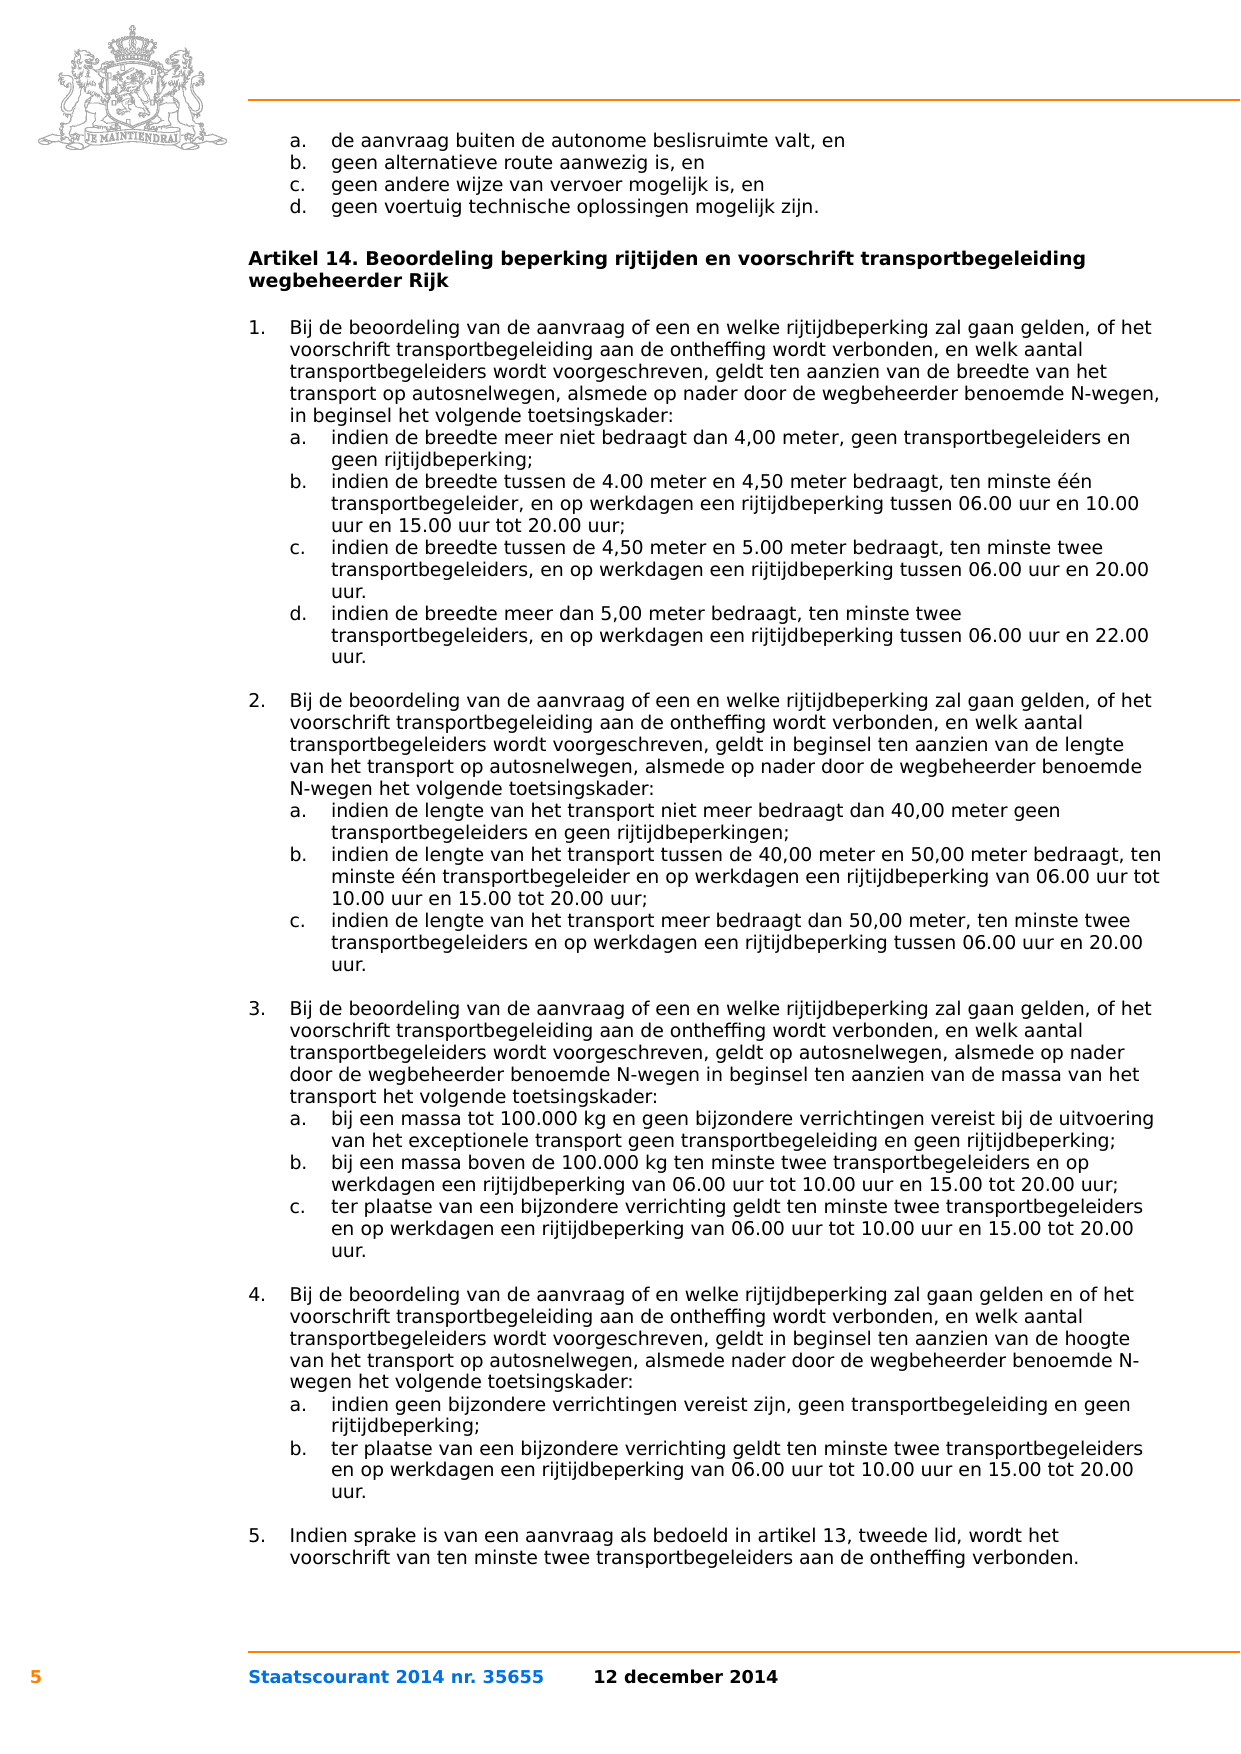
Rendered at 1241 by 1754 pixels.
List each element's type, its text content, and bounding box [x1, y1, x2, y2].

text d. geen voertuig technische oplossingen mogelijk zijn. [289, 196, 1163, 218]
text c. indien de breedte tussen de 4,50 meter en 5.00 meter bedraagt, ten minste twee transportbegeleiders, en op werkdagen een rijtijdbeperking tussen 06.00 uur en 20.00 uur. [289, 537, 1163, 602]
text c. indien de lengte van het transport meer bedraagt dan 50,00 meter, ten minste twee transportbegeleiders en op werkdagen een rijtijdbeperking tussen 06.00 uur en 20.00 uur. [289, 910, 1163, 976]
text b. geen alternatieve route aanwezig is, en [289, 152, 1163, 174]
text c. ter plaatse van een bijzondere verrichting geldt ten minste twee transportbegeleiders en op werkdagen een rijtijdbeperking van 06.00 uur tot 10.00 uur en 15.00 tot 20.00 uur. [289, 1196, 1163, 1262]
text b. indien de lengte van het transport tussen de 40,00 meter en 50,00 meter bedraagt, ten minste één transportbegeleider en op werkdagen een rijtijdbeperking van 06.00 uur tot 10.00 uur en 15.00 tot 20.00 uur; [289, 844, 1163, 910]
subtitle Artikel 14. Beoordeling beperking rijtijden en voorschrift transportbegeleiding wegbeheerder Rijk [248, 248, 1163, 292]
text a. indien geen bijzondere verrichtingen vereist zijn, geen transportbegeleiding en geen rijtijdbeperking; [289, 1393, 1163, 1437]
text b. bij een massa boven de 100.000 kg ten minste twee transportbegeleiders en op werkdagen een rijtijdbeperking van 06.00 uur tot 10.00 uur en 15.00 tot 20.00 uur; [289, 1152, 1163, 1196]
text a. de aanvraag buiten de autonome beslisruimte valt, en [289, 130, 1163, 152]
text 1. Bij de beoordeling van de aanvraag of een en welke rijtijdbeperking zal gaan gelden, of het voorschrift transportbegeleiding aan de ontheffing wordt verbonden, en welk aantal transportbegeleiders wordt voorgeschreven, geldt ten aanzien van de breedte van het transport op autosnelwegen, alsmede op nader door de wegbeheerder benoemde N-wegen, in beginsel het volgende toetsingskader: [248, 317, 1163, 427]
text 5. Indien sprake is van een aanvraag als bedoeld in artikel 13, tweede lid, wordt het voorschrift van ten minste twee transportbegeleiders aan de ontheffing verbonden. [248, 1525, 1163, 1569]
text b. indien de breedte tussen de 4.00 meter en 4,50 meter bedraagt, ten minste één transportbegeleider, en op werkdagen een rijtijdbeperking tussen 06.00 uur en 10.00 uur en 15.00 uur tot 20.00 uur; [289, 471, 1163, 537]
picture [38, 25, 227, 150]
text b. ter plaatse van een bijzondere verrichting geldt ten minste twee transportbegeleiders en op werkdagen een rijtijdbeperking van 06.00 uur tot 10.00 uur en 15.00 tot 20.00 uur. [289, 1437, 1163, 1503]
text d. indien de breedte meer dan 5,00 meter bedraagt, ten minste twee transportbegeleiders, en op werkdagen een rijtijdbeperking tussen 06.00 uur en 22.00 uur. [289, 602, 1163, 668]
text a. bij een massa tot 100.000 kg en geen bijzondere verrichtingen vereist bij de uitvoering van het exceptionele transport geen transportbegeleiding en geen rijtijdbeperking; [289, 1108, 1163, 1152]
text 4. Bij de beoordeling van de aanvraag of en welke rijtijdbeperking zal gaan gelden en of het voorschrift transportbegeleiding aan de ontheffing wordt verbonden, en welk aantal transportbegeleiders wordt voorgeschreven, geldt in beginsel ten aanzien van de hoogte van het transport op autosnelwegen, alsmede nader door de wegbeheerder benoemde N-wegen het volgende toetsingskader: [248, 1283, 1163, 1393]
text 3. Bij de beoordeling van de aanvraag of een en welke rijtijdbeperking zal gaan gelden, of het voorschrift transportbegeleiding aan de ontheffing wordt verbonden, en welk aantal transportbegeleiders wordt voorgeschreven, geldt op autosnelwegen, alsmede op nader door de wegbeheerder benoemde N-wegen in beginsel ten aanzien van de massa van het transport het volgende toetsingskader: [248, 998, 1163, 1108]
text a. indien de breedte meer niet bedraagt dan 4,00 meter, geen transportbegeleiders en geen rijtijdbeperking; [289, 427, 1163, 471]
text c. geen andere wijze van vervoer mogelijk is, en [289, 174, 1163, 196]
text a. indien de lengte van het transport niet meer bedraagt dan 40,00 meter geen transportbegeleiders en geen rijtijdbeperkingen; [289, 800, 1163, 844]
text 2. Bij de beoordeling van de aanvraag of een en welke rijtijdbeperking zal gaan gelden, of het voorschrift transportbegeleiding aan de ontheffing wordt verbonden, en welk aantal transportbegeleiders wordt voorgeschreven, geldt in beginsel ten aanzien van de lengte van het transport op autosnelwegen, alsmede op nader door de wegbeheerder benoemde N-wegen het volgende toetsingskader: [248, 690, 1163, 800]
